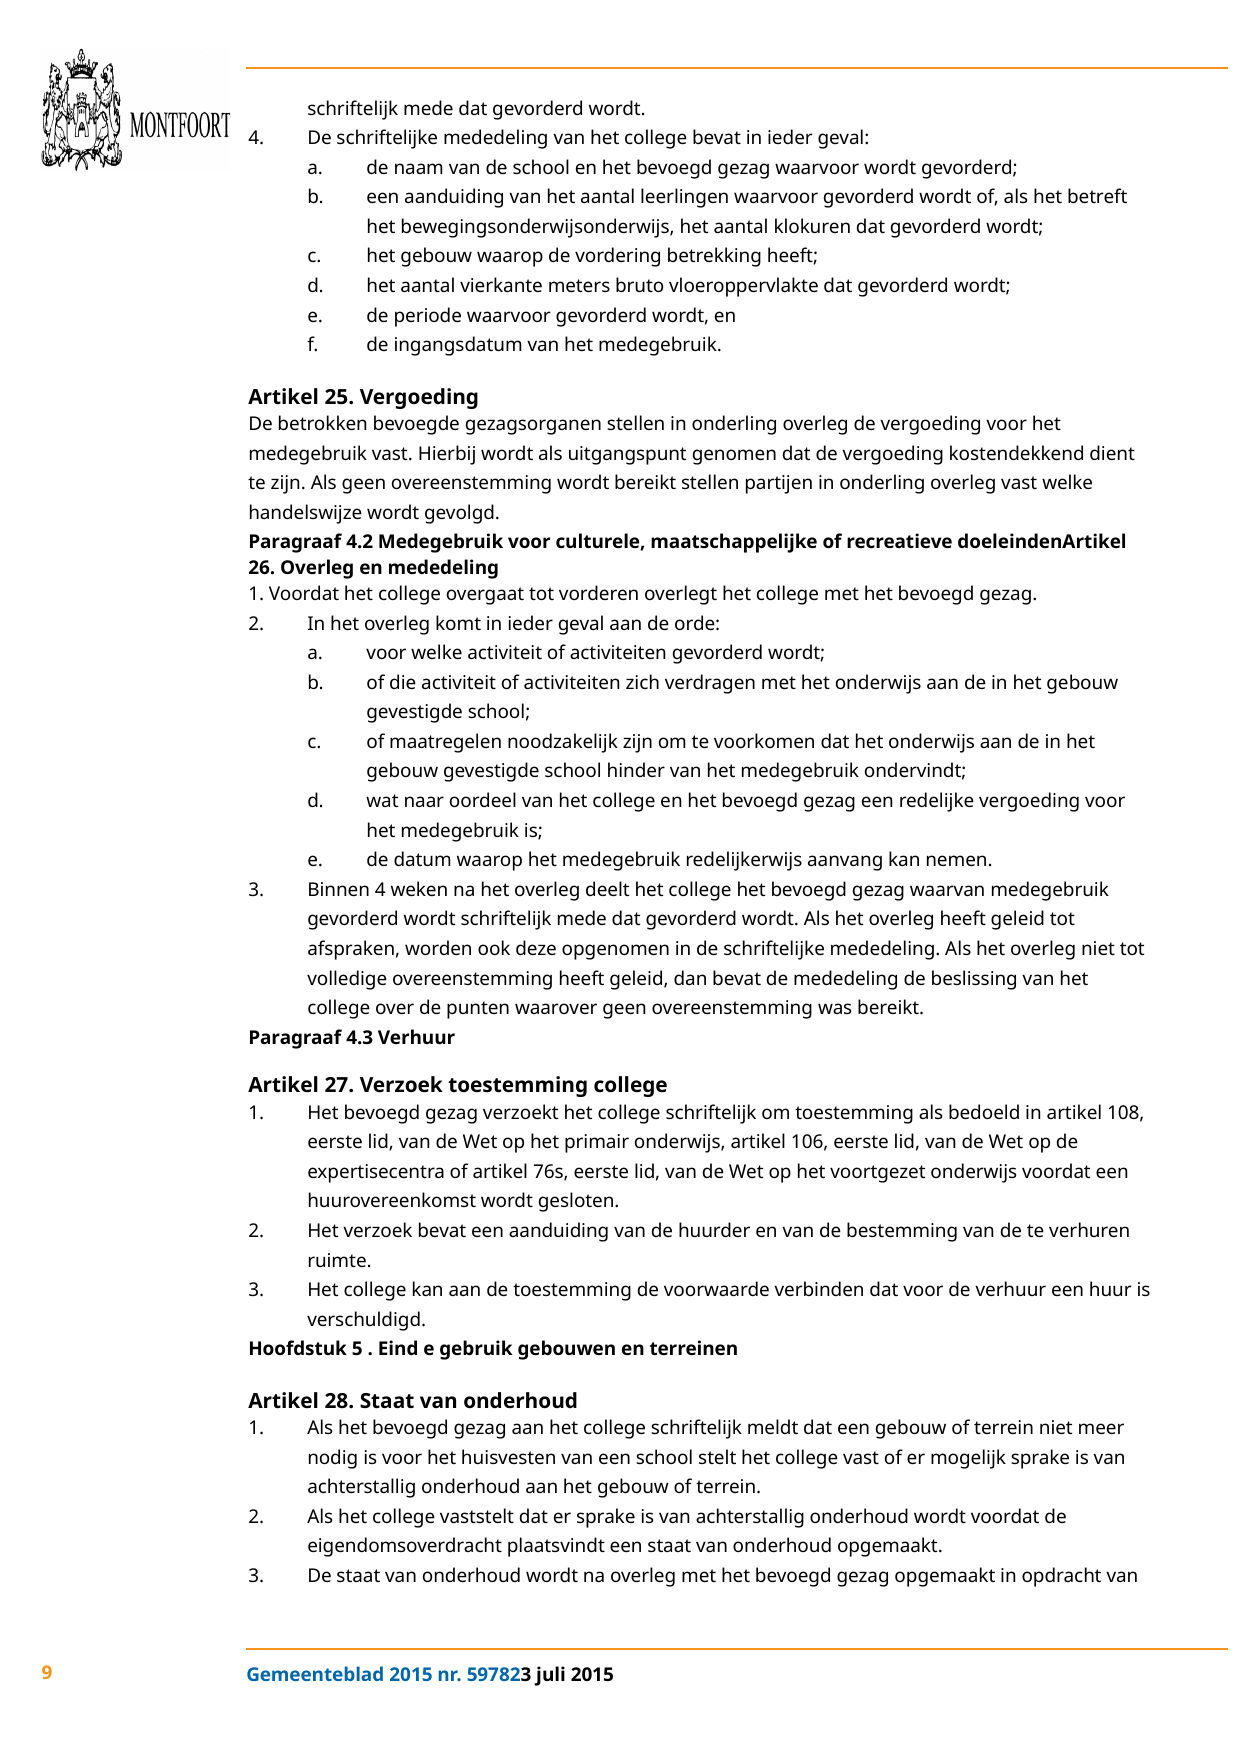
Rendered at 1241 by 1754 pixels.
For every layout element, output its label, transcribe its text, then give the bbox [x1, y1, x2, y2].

list of die activiteit of activiteiten zich verdragen met het onderwijs aan de in het gebouw gevestigde school; [307, 669, 1152, 724]
list de periode waarvoor gevorderd wordt, en [307, 302, 1152, 328]
list het gebouw waarop de vordering betrekking heeft; [307, 243, 1152, 268]
list Als het college vaststelt dat er sprake is van achterstallig onderhoud wordt voordat de eigendomsoverdracht plaatsvindt een staat van onderhoud opgemaakt. [248, 1503, 1152, 1558]
list het aantal vierkante meters bruto vloeroppervlakte dat gevorderd wordt; [307, 272, 1152, 298]
list In het overleg komt in ieder geval aan de orde: [248, 610, 1152, 635]
list de ingangsdatum van het medegebruik. [307, 331, 1152, 357]
list schriftelijk mede dat gevorderd wordt. [248, 95, 1152, 121]
list Als het bevoegd gezag aan het college schriftelijk meldt dat een gebouw of terrein niet meer nodig is voor het huisvesten van een school stelt het college vast of er mogelijk sprake is van achterstallig onderhoud aan het gebouw of terrein. [248, 1414, 1152, 1499]
list wat naar oordeel van het college en het bevoegd gezag een redelijke vergoeding voor het medegebruik is; [307, 787, 1152, 842]
text De betrokken bevoegde gezagsorganen stellen in onderling overleg de vergoeding voor het medegebruik vast. Hierbij wordt als uitgangspunt genomen dat de vergoeding kostendekkend dient te zijn. Als geen overeenstemming wordt bereikt stellen partijen in onderling overleg vast welke handelswijze wordt gevolgd. [248, 410, 1152, 525]
text Artikel 28. Staat van onderhoud [248, 1386, 1152, 1414]
text Artikel 27. Verzoek toestemming college [248, 1070, 1152, 1099]
list Het college kan aan de toestemming de voorwaarde verbinden dat voor de verhuur een huur is verschuldigd. [248, 1276, 1152, 1332]
list de naam van de school en het bevoegd gezag waarvoor wordt gevorderd; [307, 154, 1152, 180]
text 1. Voordat het college overgaat tot vorderen overlegt het college met het bevoegd gezag. [248, 580, 1152, 606]
list of maatregelen noodzakelijk zijn om te voorkomen dat het onderwijs aan de in het gebouw gevestigde school hinder van het medegebruik ondervindt; [307, 728, 1152, 783]
list voor welke activiteit of activiteiten gevorderd wordt; [307, 639, 1152, 665]
list Het bevoegd gezag verzoekt het college schriftelijk om toestemming als bedoeld in artikel 108, eerste lid, van de Wet op het primair onderwijs, artikel 106, eerste lid, van de Wet op de expertisecentra of artikel 76s, eerste lid, van de Wet op het voortgezet onderwijs voordat een huurovereenkomst wordt gesloten. [248, 1099, 1152, 1213]
list Het verzoek bevat een aanduiding van de huurder en van de bestemming van de te verhuren ruimte. [248, 1217, 1152, 1272]
text Paragraaf 4.3 Verhuur [248, 1024, 1152, 1049]
list De staat van onderhoud wordt na overleg met het bevoegd gezag opgemaakt in opdracht van [248, 1562, 1152, 1588]
list De schriftelijke mededeling van het college bevat in ieder geval: [248, 124, 1152, 150]
list Binnen 4 weken na het overleg deelt het college het bevoegd gezag waarvan medegebruik gevorderd wordt schriftelijk mede dat gevorderd wordt. Als het overleg heeft geleid tot afspraken, worden ook deze opgenomen in de schriftelijke mededeling. Als het overleg niet tot volledige overeenstemming heeft geleid, dan bevat de mededeling de beslissing van het college over de punten waarover geen overeenstemming was bereikt. [248, 876, 1152, 1020]
text Hoofdstuk 5 . Eind e gebruik gebouwen en terreinen [248, 1336, 1152, 1361]
list een aanduiding van het aantal leerlingen waarvoor gevorderd wordt of, als het betreft het bewegingsonderwijsonderwijs, het aantal klokuren dat gevorderd wordt; [307, 183, 1152, 239]
list de datum waarop het medegebruik redelijkerwijs aanvang kan nemen. [307, 846, 1152, 872]
text Paragraaf 4.2 Medegebruik voor culturele, maatschappelijke of recreatieve doeleindenArtikel 26. Overleg en mededeling [248, 529, 1152, 580]
picture [41, 47, 231, 172]
text Artikel 25. Vergoeding [248, 382, 1152, 410]
